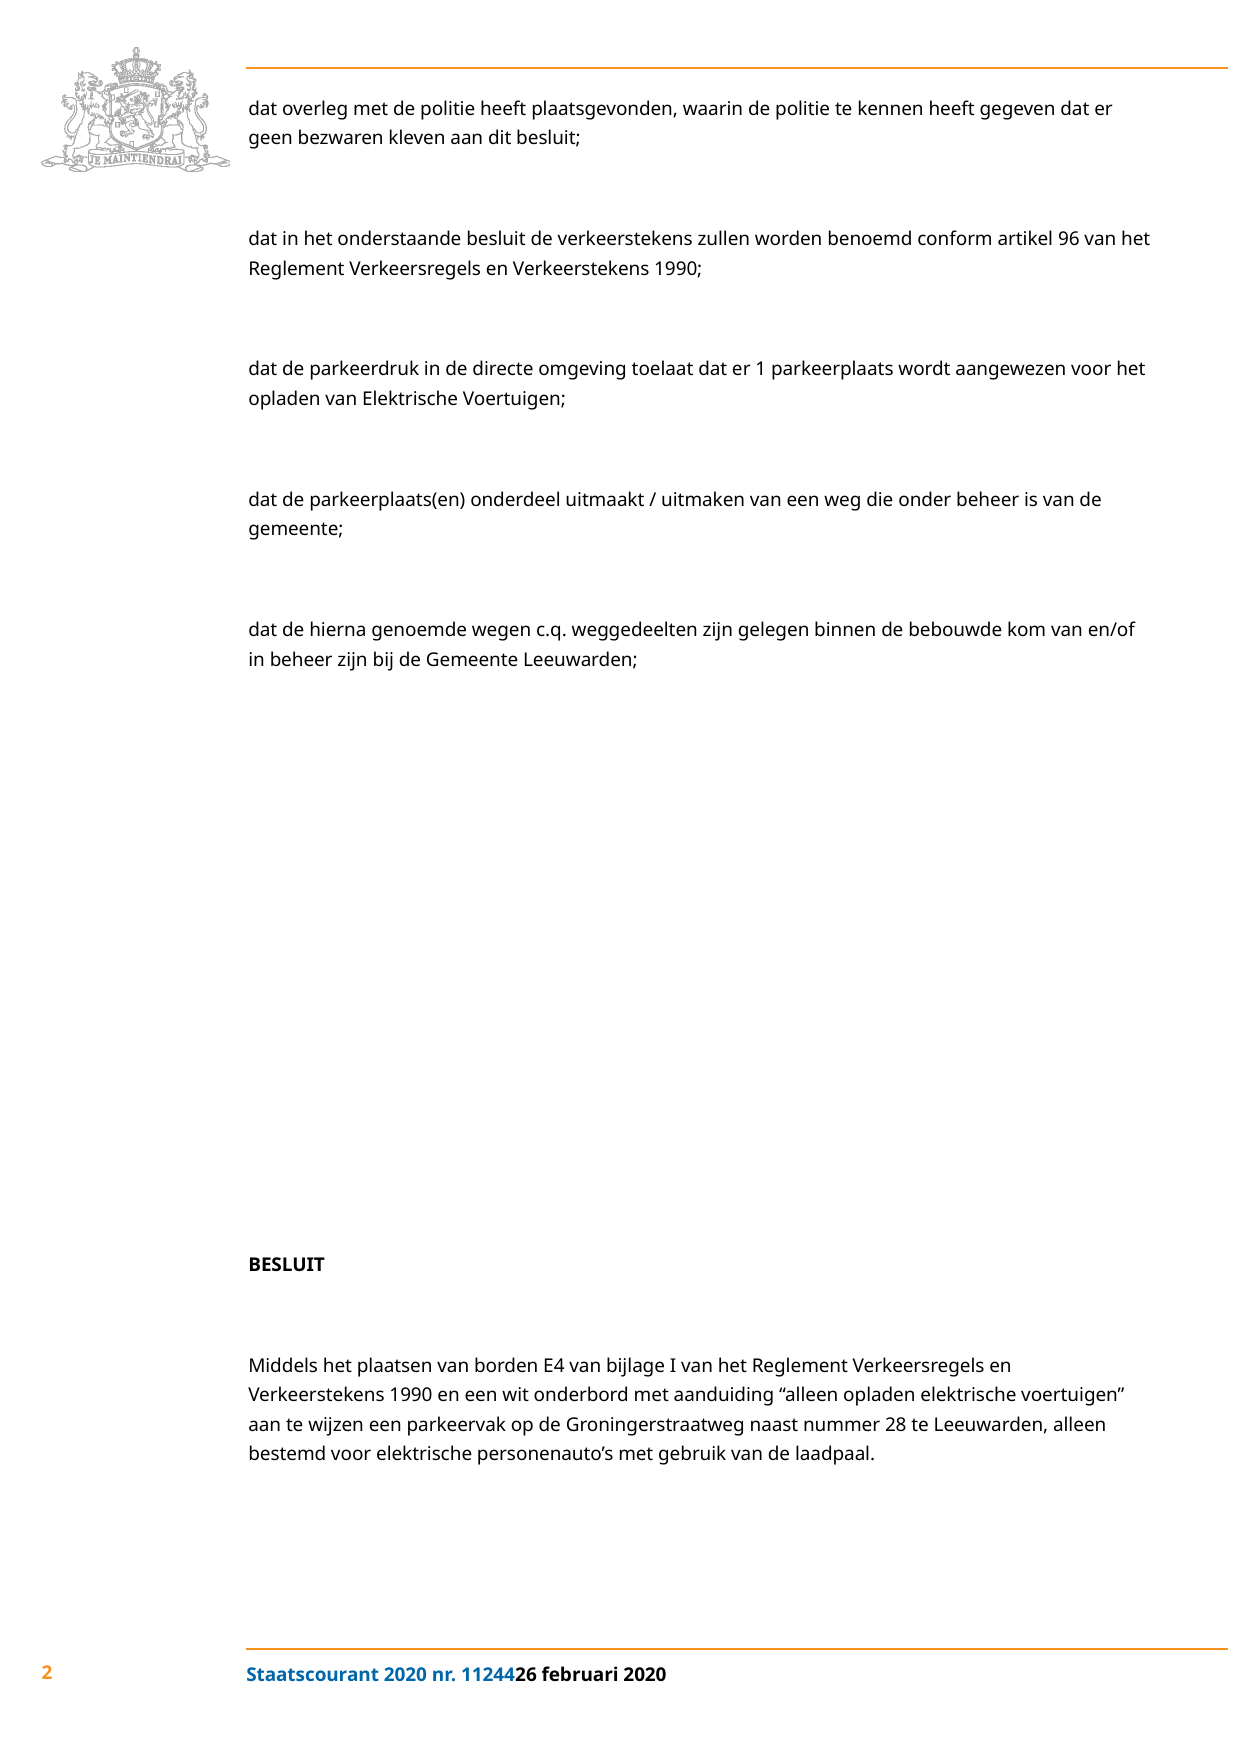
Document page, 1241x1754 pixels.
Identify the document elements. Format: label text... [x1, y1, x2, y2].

text dat in het onderstaande besluit de verkeerstekens zullen worden benoemd conform artikel 96 van het Reglement Verkeersregels en Verkeerstekens 1990; [248, 225, 1152, 281]
text dat de parkeerplaats(en) onderdeel uitmaakt / uitmaken van een weg die onder beheer is van de gemeente; [248, 486, 1152, 541]
picture [41, 47, 231, 172]
text BESLUIT [248, 1251, 1152, 1277]
text dat de hierna genoemde wegen c.q. weggedeelten zijn gelegen binnen de bebouwde kom van en/of in beheer zijn bij de Gemeente Leeuwarden; [248, 616, 1152, 672]
text dat overleg met de politie heeft plaatsgevonden, waarin de politie te kennen heeft gegeven dat er geen bezwaren kleven aan dit besluit; [248, 95, 1152, 150]
text Middels het plaatsen van borden E4 van bijlage I van het Reglement Verkeersregels en Verkeerstekens 1990 en een wit onderbord met aanduiding “alleen opladen elektrische voertuigen” aan te wijzen een parkeervak op de Groningerstraatweg naast nummer 28 te Leeuwarden, alleen bestemd voor elektrische personenauto’s met gebruik van de laadpaal. [248, 1352, 1152, 1466]
text dat de parkeerdruk in de directe omgeving toelaat dat er 1 parkeerplaats wordt aangewezen voor het opladen van Elektrische Voertuigen; [248, 356, 1152, 411]
